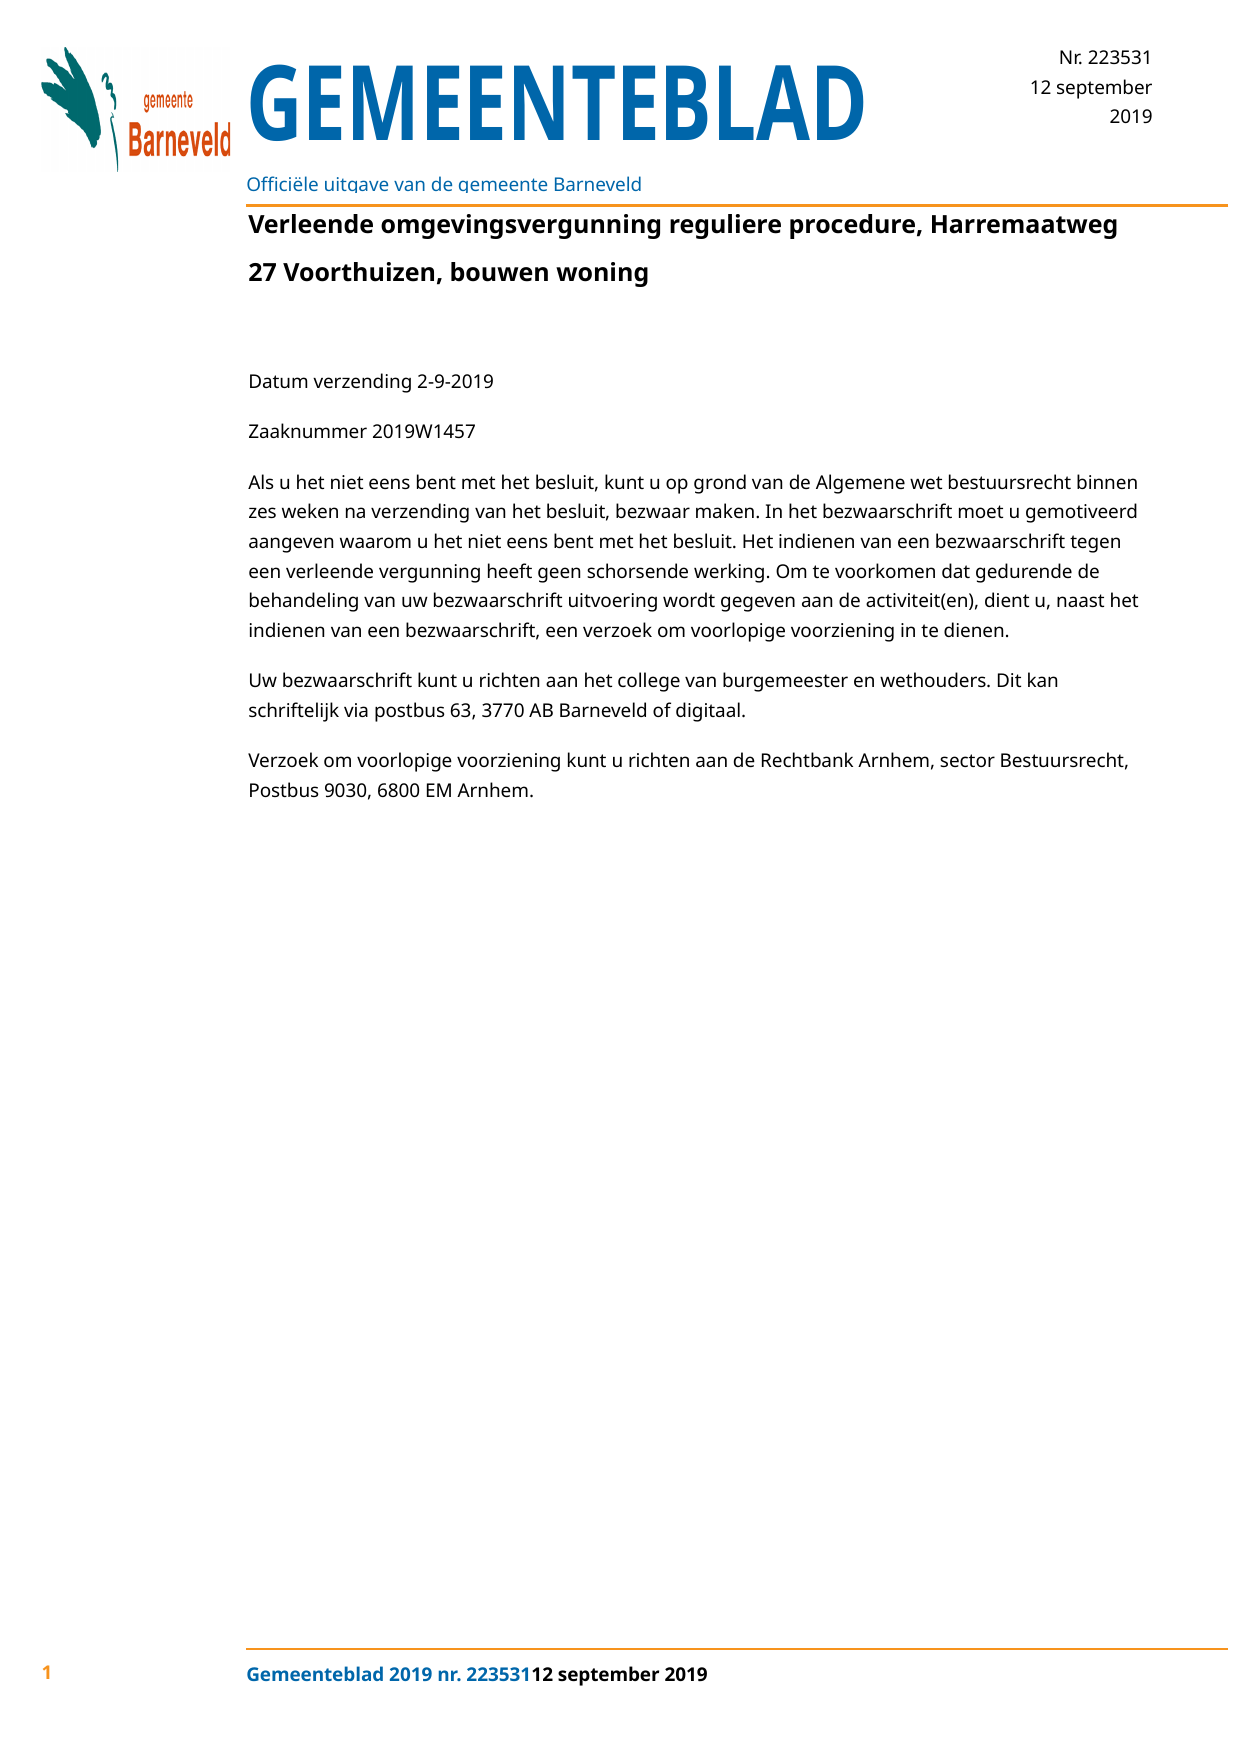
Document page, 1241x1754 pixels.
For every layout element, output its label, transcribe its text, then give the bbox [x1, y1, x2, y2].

text Uw bezwaarschrift kunt u richten aan het college van burgemeester en wethouders. Dit kan schriftelijk via postbus 63, 3770 AB Barneveld of digitaal. [248, 667, 1152, 723]
text Datum verzending 2-9-2019 [248, 368, 1152, 394]
text Zaaknummer 2019W1457 [248, 419, 1152, 444]
text Als u het niet eens bent met het besluit, kunt u op grond van de Algemene wet bestuursrecht binnen zes weken na verzending van het besluit, bezwaar maken. In het bezwaarschrift moet u gemotiveerd aangeven waarom u het niet eens bent met het besluit. Het indienen van een bezwaarschrift tegen een verleende vergunning heeft geen schorsende werking. Om te voorkomen dat gedurende de behandeling van uw bezwaarschrift uitvoering wordt gegeven aan de activiteit(en), dient u, naast het indienen van een bezwaarschrift, een verzoek om voorlopige voorziening in te dienen. [248, 469, 1152, 643]
text Verzoek om voorlopige voorziening kunt u richten aan de Rechtbank Arnhem, sector Bestuursrecht, Postbus 9030, 6800 EM Arnhem. [248, 747, 1152, 803]
picture [41, 47, 231, 172]
text Verleende omgevingsvergunning reguliere procedure, Harremaatweg 27 Voorthuizen, bouwen woning [248, 207, 1152, 288]
